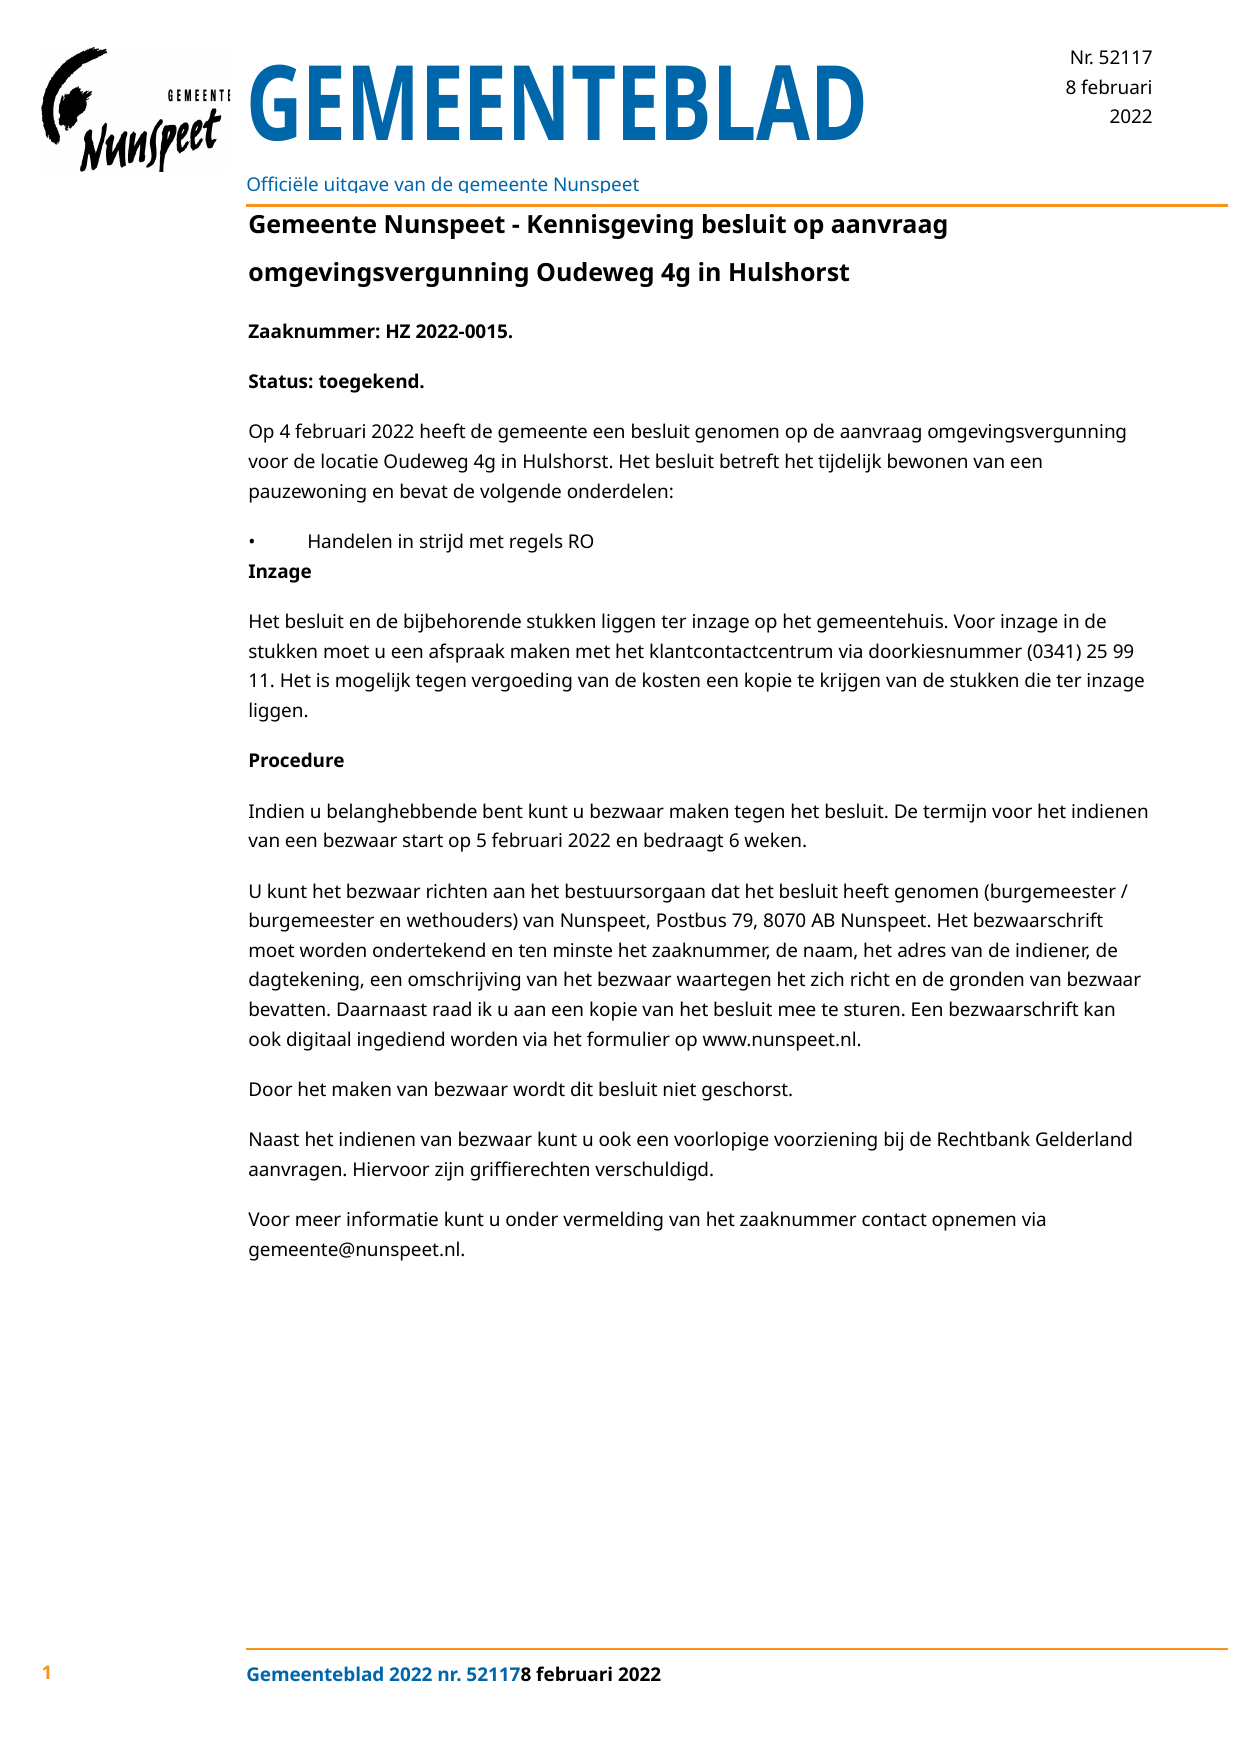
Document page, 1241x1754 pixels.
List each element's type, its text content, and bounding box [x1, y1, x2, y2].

picture [41, 47, 231, 172]
text Voor meer informatie kunt u onder vermelding van het zaaknummer contact opnemen via gemeente@nunspeet.nl. [248, 1207, 1152, 1262]
text Zaaknummer: HZ 2022-0015. [248, 318, 1152, 344]
text U kunt het bezwaar richten aan het bestuursorgaan dat het besluit heeft genomen (burgemeester / burgemeester en wethouders) van Nunspeet, Postbus 79, 8070 AB Nunspeet. Het bezwaarschrift moet worden ondertekend en ten minste het zaaknummer, de naam, het adres van de indiener, de dagtekening, een omschrijving van het bezwaar waartegen het zich richt en de gronden van bezwaar bevatten. Daarnaast raad ik u aan een kopie van het besluit mee te sturen. Een bezwaarschrift kan ook digitaal ingediend worden via het formulier op www.nunspeet.nl. [248, 878, 1152, 1052]
text Procedure [248, 747, 1152, 773]
text Het besluit en de bijbehorende stukken liggen ter inzage op het gemeentehuis. Voor inzage in de stukken moet u een afspraak maken met het klantcontactcentrum via doorkiesnummer (0341) 25 99 11. Het is mogelijk tegen vergoeding van de kosten een kopie te krijgen van de stukken die ter inzage liggen. [248, 608, 1152, 723]
text Gemeente Nunspeet - Kennisgeving besluit op aanvraag omgevingsvergunning Oudeweg 4g in Hulshorst [248, 207, 1152, 288]
list Handelen in strijd met regels RO [248, 528, 1152, 554]
text Inzage [248, 558, 1152, 584]
text Naast het indienen van bezwaar kunt u ook een voorlopige voorziening bij de Rechtbank Gelderland aanvragen. Hiervoor zijn griffierechten verschuldigd. [248, 1127, 1152, 1182]
text Door het maken van bezwaar wordt dit besluit niet geschorst. [248, 1076, 1152, 1102]
text Op 4 februari 2022 heeft de gemeente een besluit genomen op de aanvraag omgevingsvergunning voor de locatie Oudeweg 4g in Hulshorst. Het besluit betreft het tijdelijk bewonen van een pauzewoning en bevat de volgende onderdelen: [248, 419, 1152, 504]
text Status: toegekend. [248, 368, 1152, 394]
text Indien u belanghebbende bent kunt u bezwaar maken tegen het besluit. De termijn voor het indienen van een bezwaar start op 5 februari 2022 en bedraagt 6 weken. [248, 798, 1152, 853]
